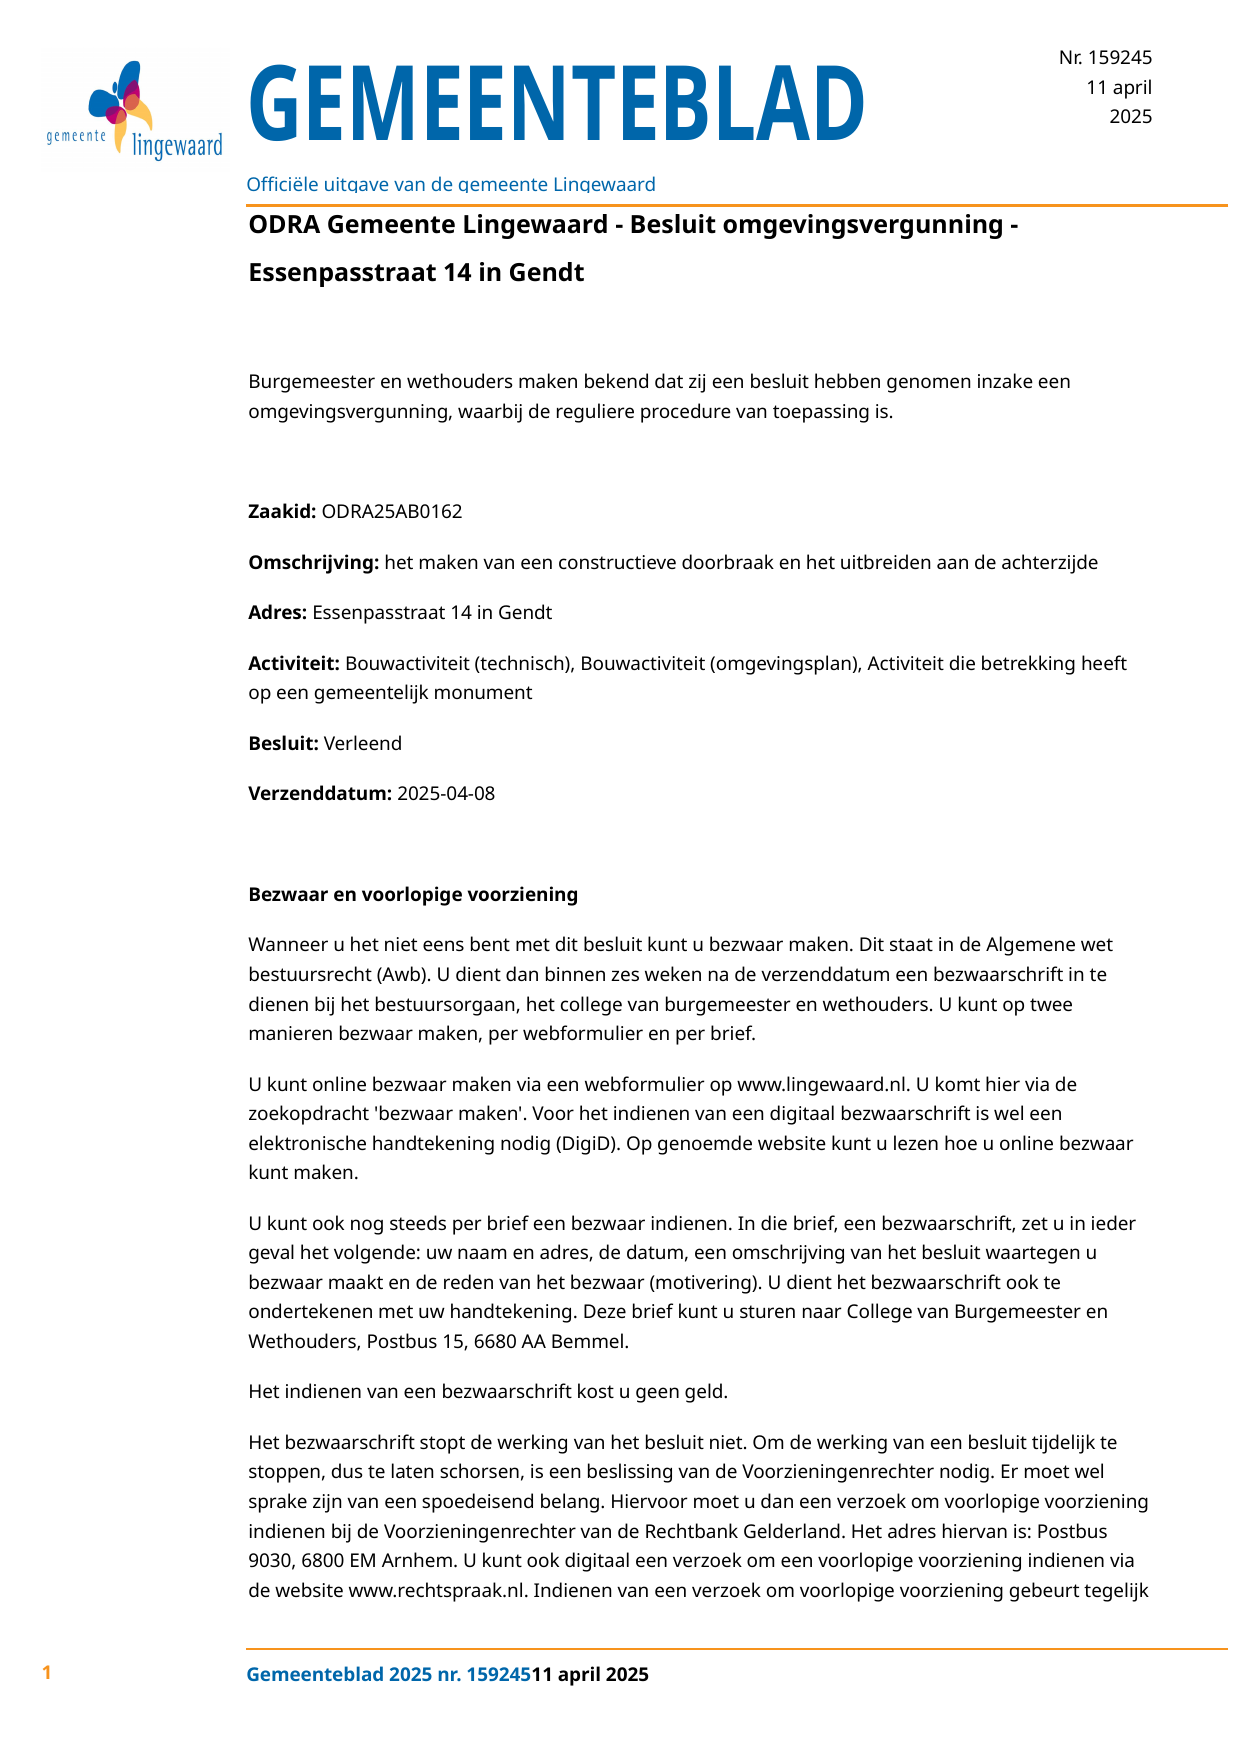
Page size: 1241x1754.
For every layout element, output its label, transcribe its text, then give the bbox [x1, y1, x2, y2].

text Activiteit: Bouwactiviteit (technisch), Bouwactiviteit (omgevingsplan), Activiteit die betrekking heeft op een gemeentelijk monument [248, 650, 1152, 705]
text Besluit: Verleend [248, 730, 1152, 756]
text Bezwaar en voorlopige voorziening [248, 881, 1152, 907]
text Wanneer u het niet eens bent met dit besluit kunt u bezwaar maken. Dit staat in de Algemene wet bestuursrecht (Awb). U dient dan binnen zes weken na de verzenddatum een bezwaarschrift in te dienen bij het bestuursorgaan, het college van burgemeester en wethouders. U kunt op twee manieren bezwaar maken, per webformulier en per brief. [248, 932, 1152, 1046]
text Het bezwaarschrift stopt de werking van het besluit niet. Om de werking van een besluit tijdelijk te stoppen, dus te laten schorsen, is een beslissing van de Voorzieningenrechter nodig. Er moet wel sprake zijn van een spoedeisend belang. Hiervoor moet u dan een verzoek om voorlopige voorziening indienen bij de Voorzieningenrechter van de Rechtbank Gelderland. Het adres hiervan is: Postbus 9030, 6800 EM Arnhem. U kunt ook digitaal een verzoek om een voorlopige voorziening indienen via de website www.rechtspraak.nl. Indienen van een verzoek om voorlopige voorziening gebeurt tegelijk [248, 1429, 1152, 1603]
text Het indienen van een bezwaarschrift kost u geen geld. [248, 1379, 1152, 1404]
text Omschrijving: het maken van een constructieve doorbraak en het uitbreiden aan de achterzijde [248, 549, 1152, 575]
text Burgemeester en wethouders maken bekend dat zij een besluit hebben genomen inzake een omgevingsvergunning, waarbij de reguliere procedure van toepassing is. [248, 368, 1152, 424]
text Verzenddatum: 2025-04-08 [248, 780, 1152, 806]
picture [41, 47, 231, 172]
text ODRA Gemeente Lingewaard - Besluit omgevingsvergunning - Essenpasstraat 14 in Gendt [248, 207, 1152, 288]
text Adres: Essenpasstraat 14 in Gendt [248, 599, 1152, 625]
text Zaakid: ODRA25AB0162 [248, 499, 1152, 524]
text U kunt online bezwaar maken via een webformulier op www.lingewaard.nl. U komt hier via de zoekopdracht 'bezwaar maken'. Voor het indienen van een digitaal bezwaarschrift is wel een elektronische handtekening nodig (DigiD). Op genoemde website kunt u lezen hoe u online bezwaar kunt maken. [248, 1071, 1152, 1185]
text U kunt ook nog steeds per brief een bezwaar indienen. In die brief, een bezwaarschrift, zet u in ieder geval het volgende: uw naam en adres, de datum, een omschrijving van het besluit waartegen u bezwaar maakt en de reden van het bezwaar (motivering). U dient het bezwaarschrift ook te ondertekenen met uw handtekening. Deze brief kunt u sturen naar College van Burgemeester en Wethouders, Postbus 15, 6680 AA Bemmel. [248, 1210, 1152, 1354]
